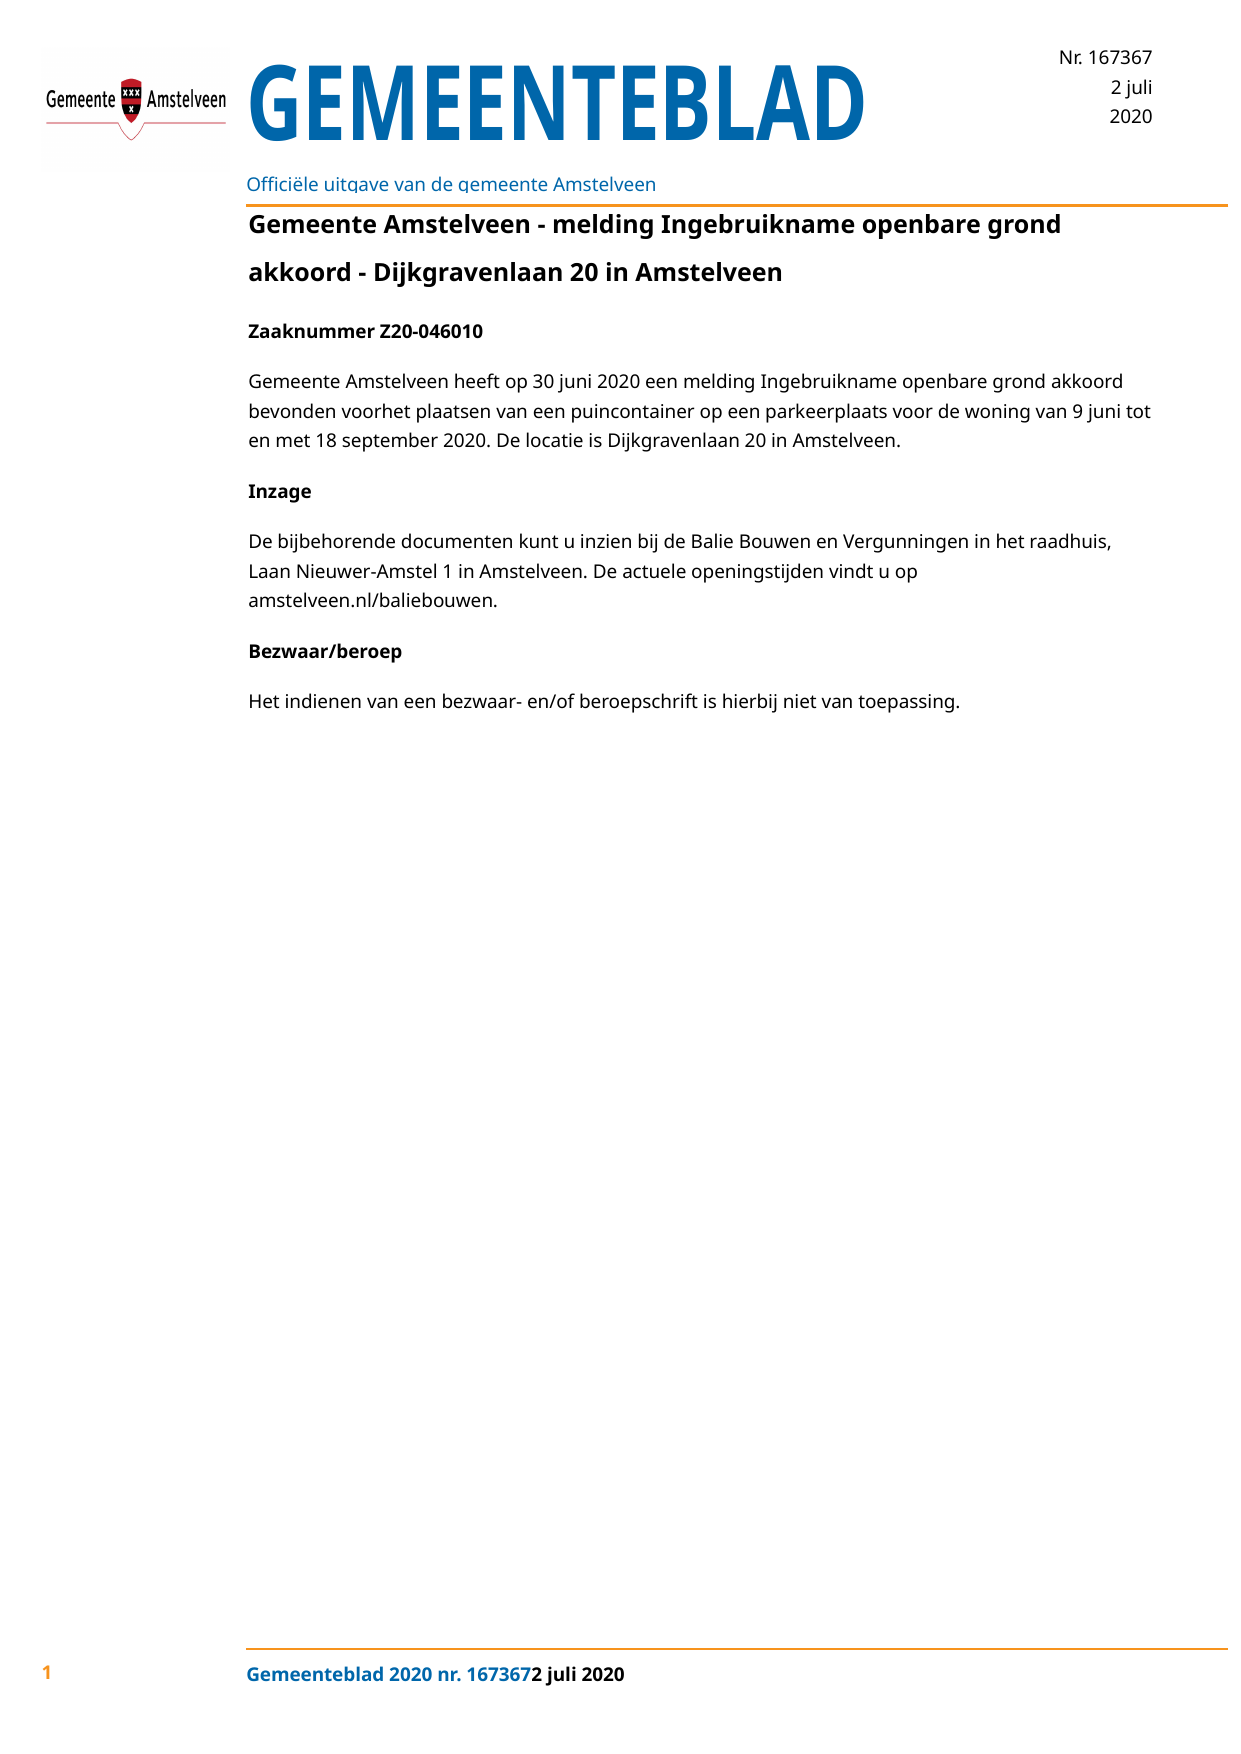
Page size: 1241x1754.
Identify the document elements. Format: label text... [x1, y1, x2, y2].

text Gemeente Amstelveen - melding Ingebruikname openbare grond akkoord - Dijkgravenlaan 20 in Amstelveen [248, 207, 1152, 288]
text Zaaknummer Z20-046010 [248, 318, 1152, 344]
text Bezwaar/beroep [248, 638, 1152, 664]
picture [41, 47, 231, 172]
text Gemeente Amstelveen heeft op 30 juni 2020 een melding Ingebruikname openbare grond akkoord bevonden voorhet plaatsen van een puincontainer op een parkeerplaats voor de woning van 9 juni tot en met 18 september 2020. De locatie is Dijkgravenlaan 20 in Amstelveen. [248, 368, 1152, 453]
text Het indienen van een bezwaar- en/of beroepschrift is hierbij niet van toepassing. [248, 688, 1152, 714]
text De bijbehorende documenten kunt u inzien bij de Balie Bouwen en Vergunningen in het raadhuis, Laan Nieuwer-Amstel 1 in Amstelveen. De actuele openingstijden vindt u op amstelveen.nl/baliebouwen. [248, 528, 1152, 613]
text Inzage [248, 478, 1152, 504]
